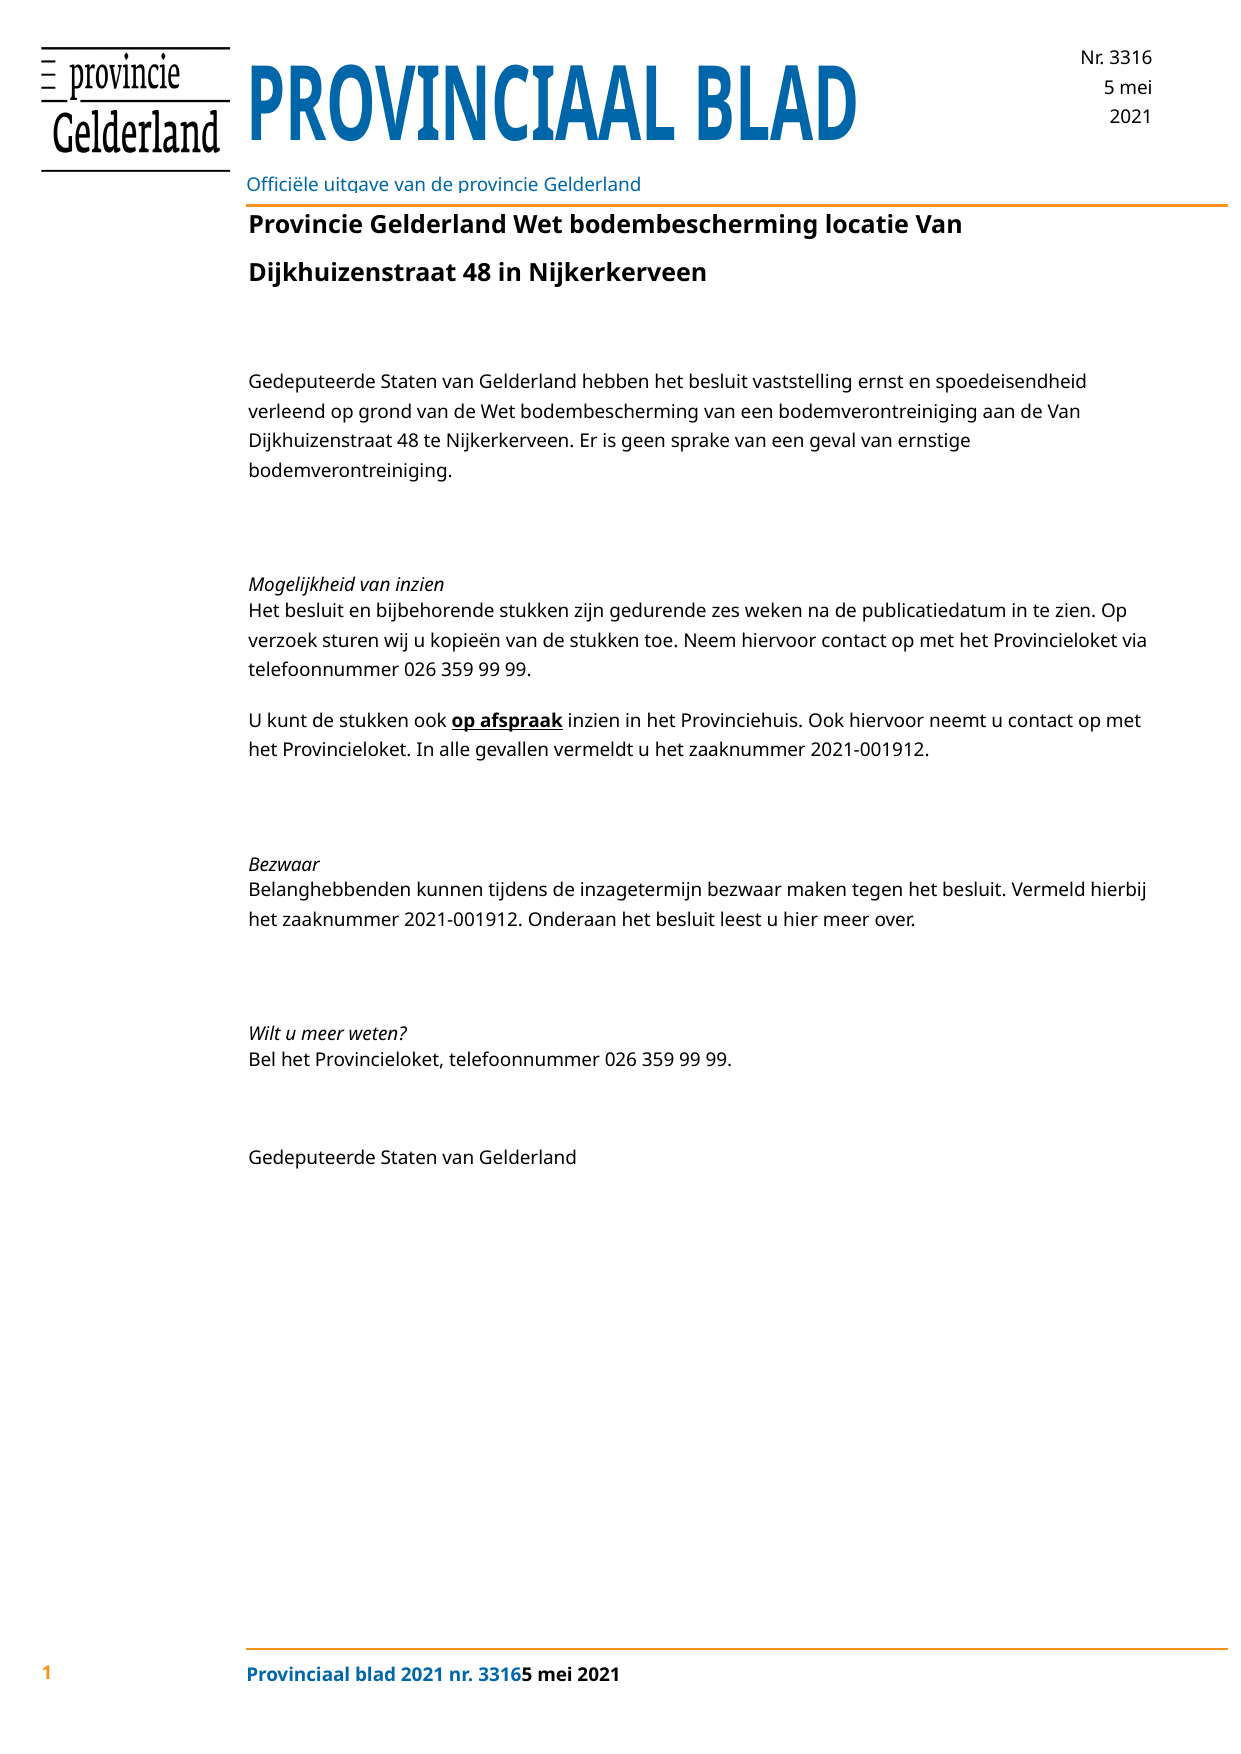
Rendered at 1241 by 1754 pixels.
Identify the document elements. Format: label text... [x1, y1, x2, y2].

text Wilt u meer weten? [248, 1020, 1152, 1046]
text Bezwaar [248, 851, 1152, 876]
text Provincie Gelderland Wet bodembescherming locatie Van Dijkhuizenstraat 48 in Nijkerkerveen [248, 207, 1152, 288]
text U kunt de stukken ook op afspraak inzien in het Provinciehuis. Ook hiervoor neemt u contact op met het Provincieloket. In alle gevallen vermeldt u het zaaknummer 2021-001912. [248, 707, 1152, 762]
text Gedeputeerde Staten van Gelderland hebben het besluit vaststelling ernst en spoedeisendheid verleend op grond van de Wet bodembescherming van een bodemverontreiniging aan de Van Dijkhuizenstraat 48 te Nijkerkerveen. Er is geen sprake van een geval van ernstige bodemverontreiniging. [248, 368, 1152, 483]
text Gedeputeerde Staten van Gelderland [248, 1144, 1152, 1170]
text Bel het Provincieloket, telefoonnummer 026 359 99 99. [248, 1046, 1152, 1072]
text Belanghebbenden kunnen tijdens de inzagetermijn bezwaar maken tegen het besluit. Vermeld hierbij het zaaknummer 2021-001912. Onderaan het besluit leest u hier meer over. [248, 876, 1152, 932]
text Mogelijkheid van inzien [248, 571, 1152, 597]
picture [41, 47, 231, 172]
text Het besluit en bijbehorende stukken zijn gedurende zes weken na de publicatiedatum in te zien. Op verzoek sturen wij u kopieën van de stukken toe. Neem hiervoor contact op met het Provincieloket via telefoonnummer 026 359 99 99. [248, 597, 1152, 682]
